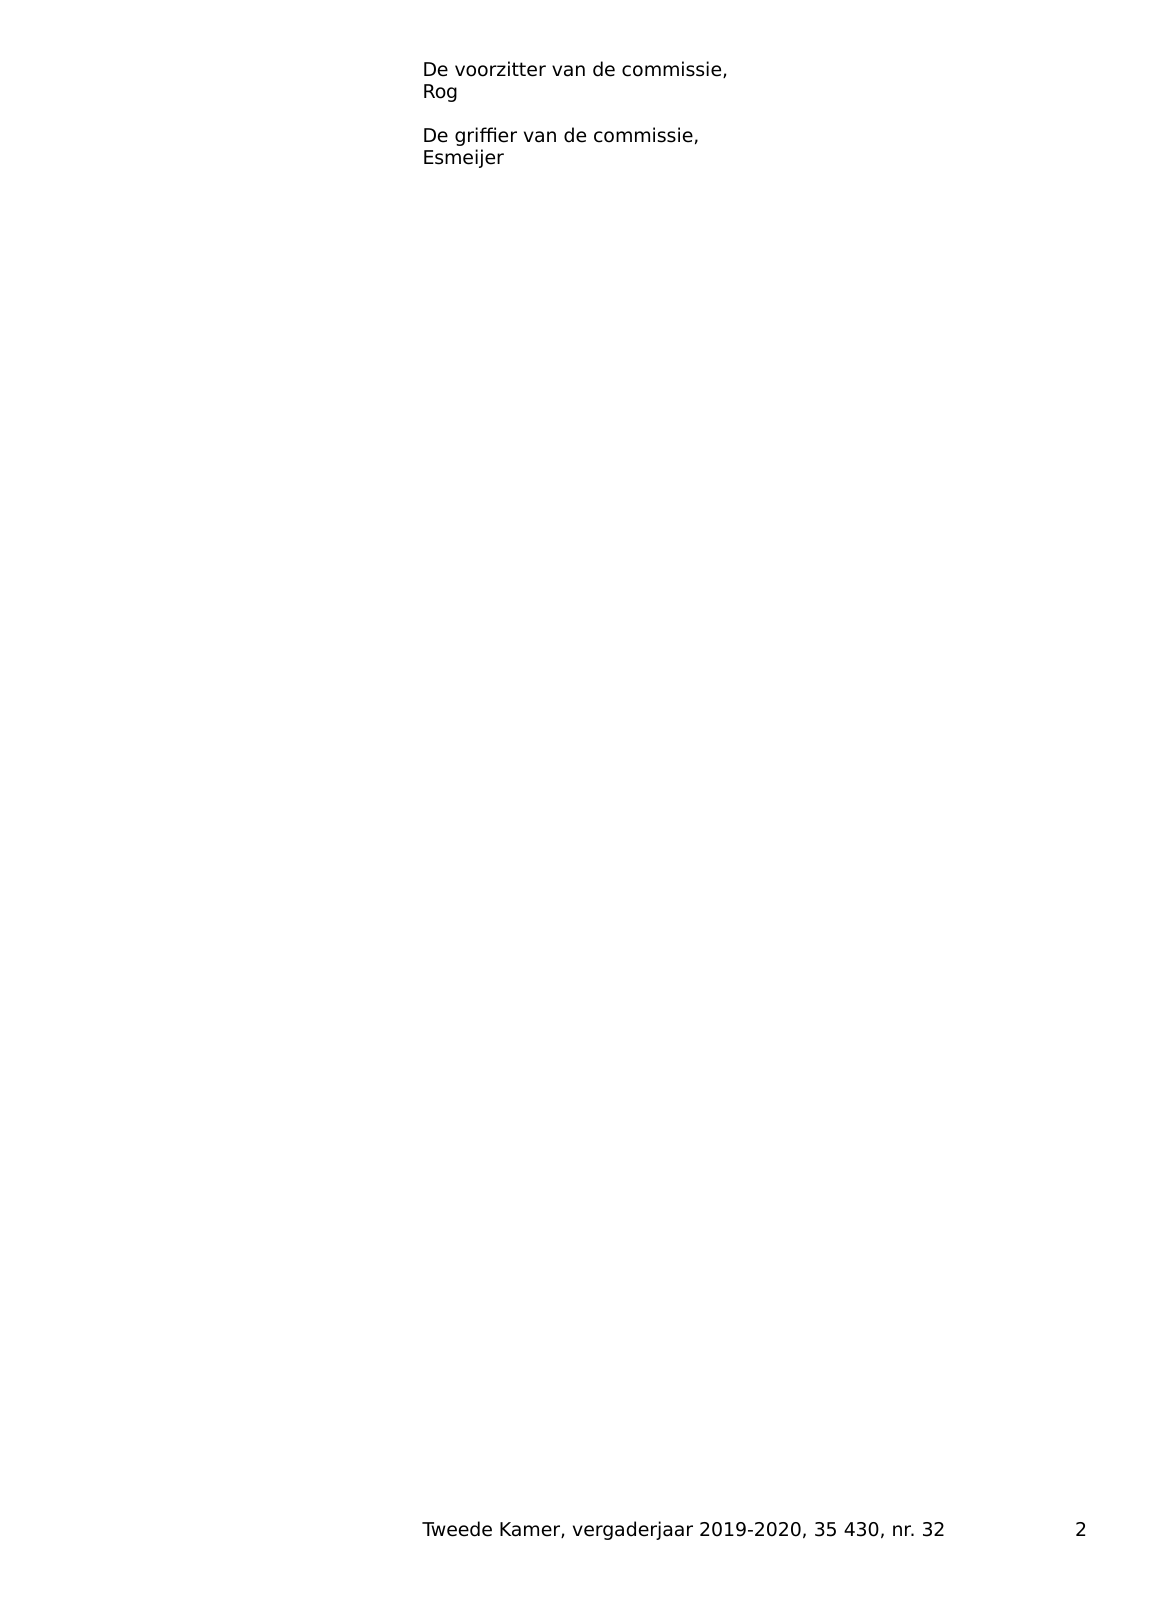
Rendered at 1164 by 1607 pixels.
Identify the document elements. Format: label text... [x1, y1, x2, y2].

text De griffier van de commissie, Esmeijer [422, 125, 1087, 169]
text De voorzitter van de commissie, Rog [422, 59, 1087, 103]
